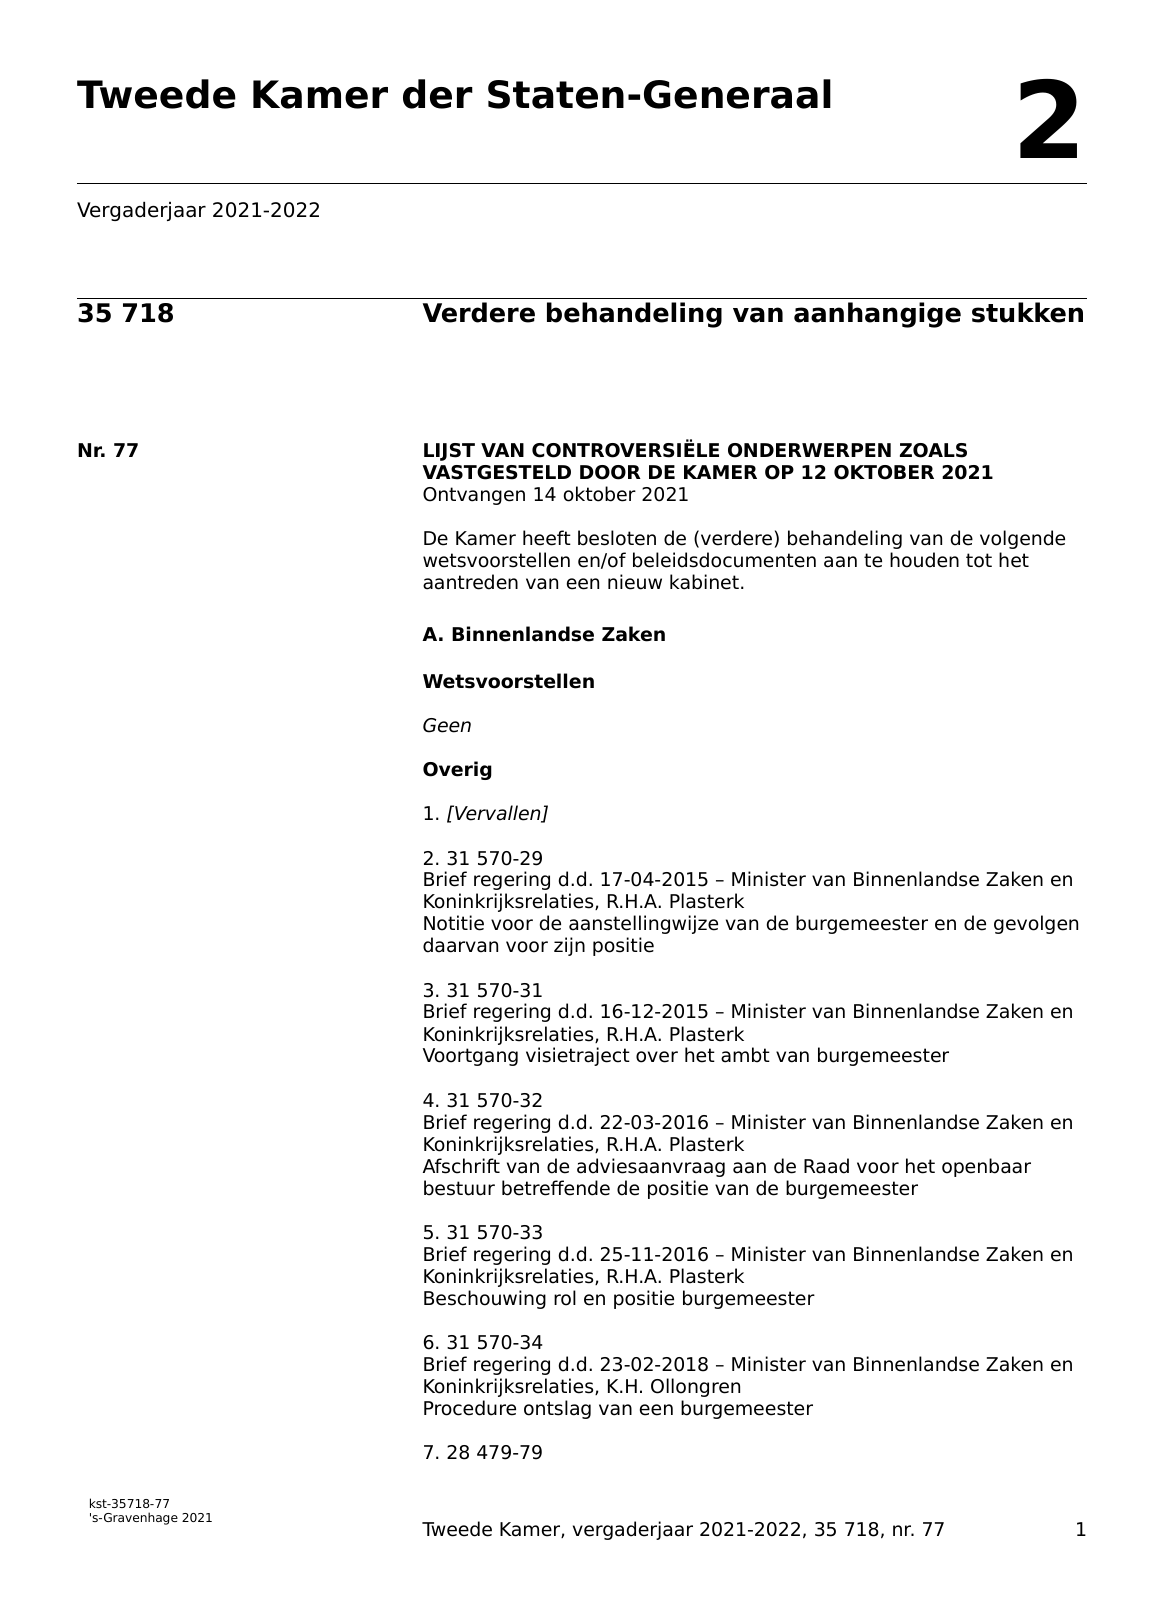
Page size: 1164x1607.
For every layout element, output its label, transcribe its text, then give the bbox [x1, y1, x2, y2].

text Notitie voor de aanstellingwijze van de burgemeester en de gevolgen daarvan voor zijn positie [422, 913, 1087, 957]
text Brief regering d.d. 17-04-2015 – Minister van Binnenlandse Zaken en Koninkrijksrelaties, R.H.A. Plasterk [422, 869, 1087, 913]
text Brief regering d.d. 22-03-2016 – Minister van Binnenlandse Zaken en Koninkrijksrelaties, R.H.A. Plasterk [422, 1112, 1087, 1156]
text De Kamer heeft besloten de (verdere) behandeling van de volgende wetsvoorstellen en/of beleidsdocumenten aan te houden tot het aantreden van een nieuw kabinet. [422, 528, 1087, 594]
text 5. 31 570-33 [422, 1222, 1087, 1244]
subtitle Overig [422, 759, 1087, 781]
text 2. 31 570-29 [422, 847, 1087, 869]
text 1. [Vervallen] [422, 803, 1087, 825]
text Brief regering d.d. 25-11-2016 – Minister van Binnenlandse Zaken en Koninkrijksrelaties, R.H.A. Plasterk [422, 1244, 1087, 1288]
text 3. 31 570-31 [422, 979, 1087, 1001]
text 's-Gravenhage 2021 [88, 1511, 323, 1525]
subtitle Nr. 77 LIJST VAN CONTROVERSIËLE ONDERWERPEN ZOALS VASTGESTELD DOOR DE KAMER OP 12 OKTOBER 2021 [77, 440, 1087, 484]
table_cell Vergaderjaar 2021-2022 [77, 184, 1087, 298]
text 7. 28 479-79 [422, 1442, 1087, 1464]
text Voortgang visietraject over het ambt van burgemeester [422, 1045, 1087, 1067]
text Ontvangen 14 oktober 2021 [422, 484, 1087, 506]
text kst-35718-77 [88, 1497, 323, 1511]
text 4. 31 570-32 [422, 1089, 1087, 1112]
text Brief regering d.d. 16-12-2015 – Minister van Binnenlandse Zaken en Koninkrijksrelaties, R.H.A. Plasterk [422, 1001, 1087, 1045]
subtitle Wetsvoorstellen [422, 671, 1087, 693]
text Geen [422, 715, 1087, 737]
subtitle 35 718 Verdere behandeling van aanhangige stukken [77, 299, 1087, 329]
text 6. 31 570-34 [422, 1332, 1087, 1354]
text Afschrift van de adviesaanvraag aan de Raad voor het openbaar bestuur betreffende de positie van de burgemeester [422, 1156, 1087, 1199]
table_header 2 [886, 59, 1087, 183]
subtitle A. Binnenlandse Zaken [422, 624, 1087, 646]
text Brief regering d.d. 23-02-2018 – Minister van Binnenlandse Zaken en Koninkrijksrelaties, K.H. Ollongren [422, 1354, 1087, 1398]
text Procedure ontslag van een burgemeester [422, 1398, 1087, 1420]
table_header Tweede Kamer der Staten-Generaal [77, 59, 886, 183]
text Beschouwing rol en positie burgemeester [422, 1288, 1087, 1309]
